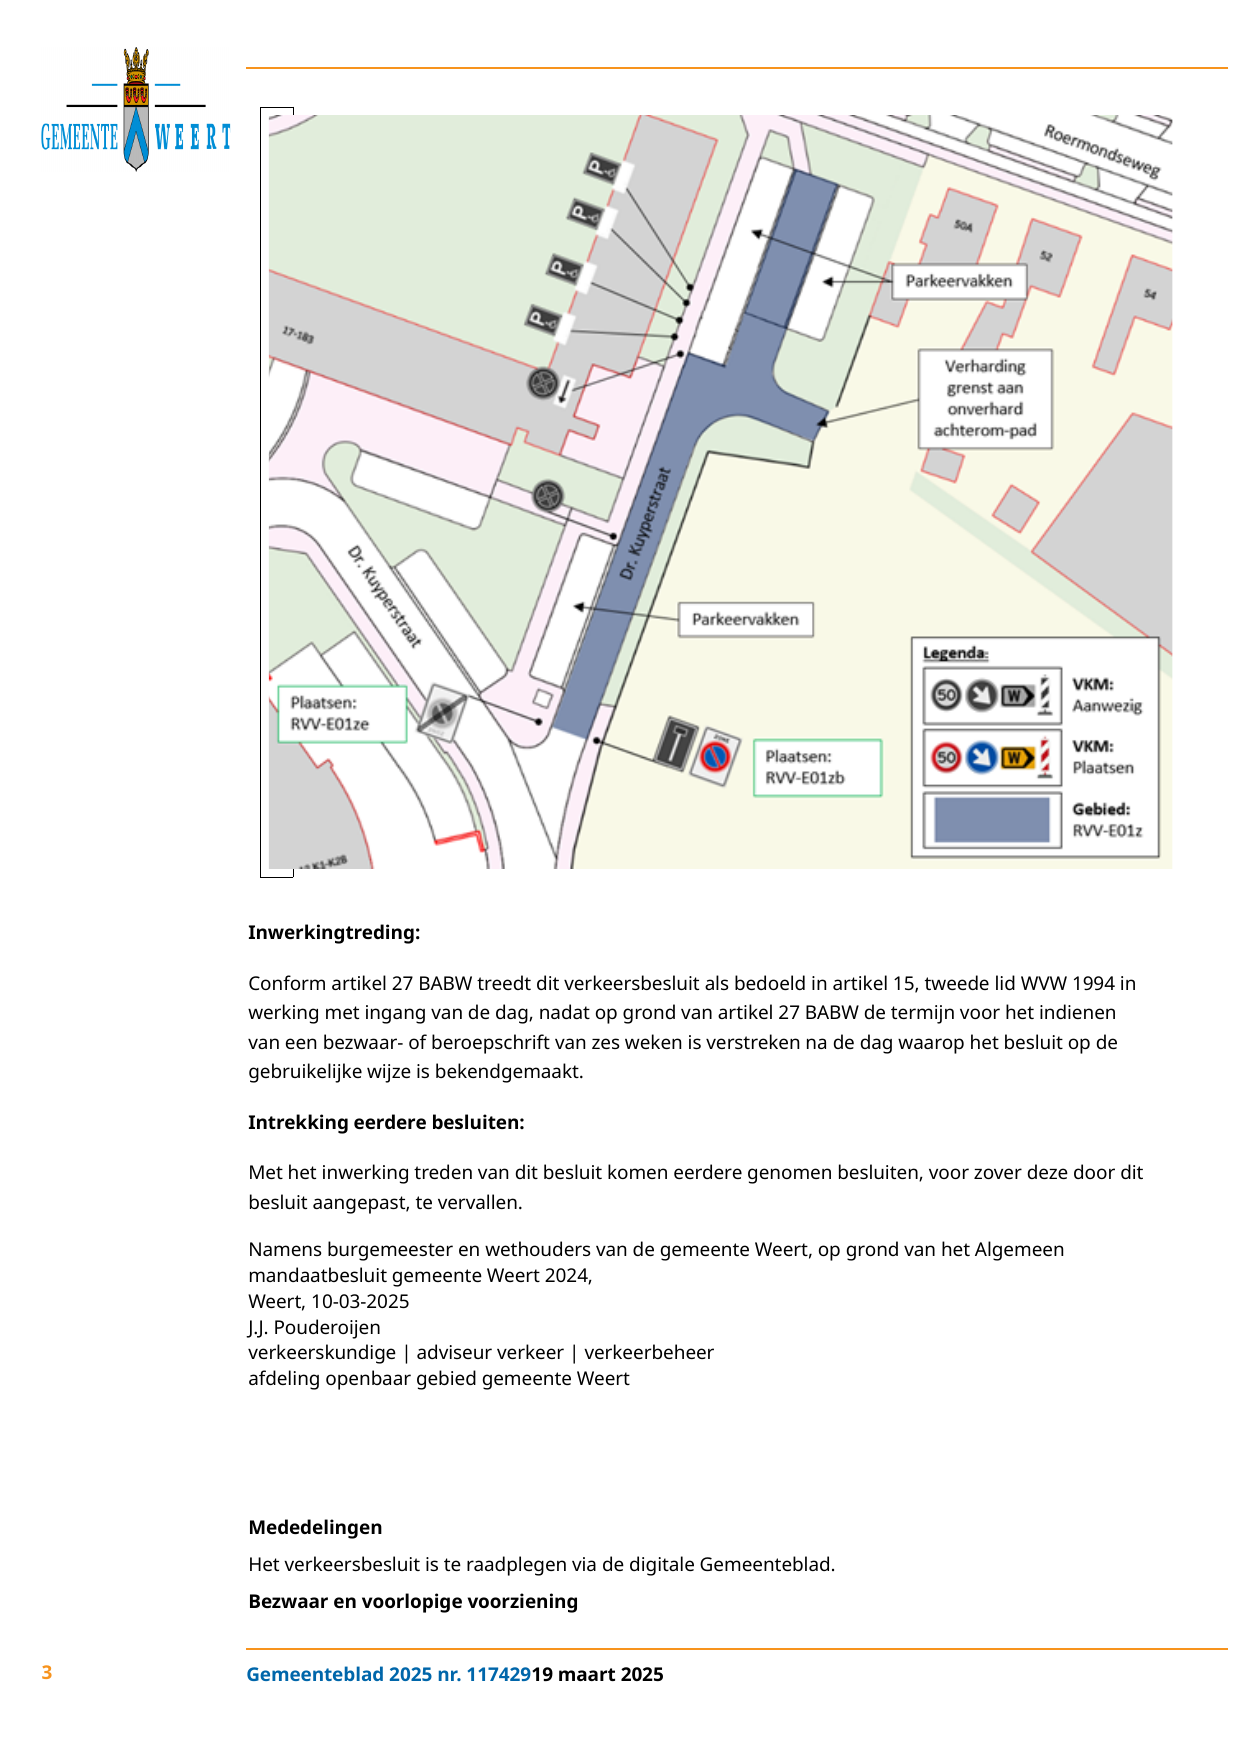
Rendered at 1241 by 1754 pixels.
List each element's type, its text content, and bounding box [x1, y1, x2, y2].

text verkeerskundige | adviseur verkeer | verkeerbeheer [248, 1339, 1152, 1365]
text Bezwaar en voorlopige voorziening [248, 1593, 1152, 1612]
picture [268, 115, 1173, 869]
text afdeling openbaar gebied gemeente Weert [248, 1365, 1152, 1391]
text Namens burgemeester en wethouders van de gemeente Weert, op grond van het Algemeen mandaatbesluit gemeente Weert 2024, [248, 1237, 1152, 1288]
text J.J. Pouderoijen [248, 1314, 1152, 1339]
text Inwerkingtreding: [248, 919, 1152, 945]
text Conform artikel 27 BABW treedt dit verkeersbesluit als bedoeld in artikel 15, tweede lid WVW 1994 in werking met ingang van de dag, nadat op grond van artikel 27 BABW de termijn voor het indienen van een bezwaar- of beroepschrift van zes weken is verstreken na de dag waarop het besluit op de gebruikelijke wijze is bekendgemaakt. [248, 970, 1152, 1084]
text Weert, 10-03-2025 [248, 1288, 1152, 1314]
text Mededelingen [248, 1519, 1152, 1538]
text Met het inwerking treden van dit besluit komen eerdere genomen besluiten, voor zover deze door dit besluit aangepast, te vervallen. [248, 1159, 1152, 1214]
text Intrekking eerdere besluiten: [248, 1109, 1152, 1134]
text Het verkeersbesluit is te raadplegen via de digitale Gemeenteblad. [248, 1556, 1152, 1575]
picture [41, 47, 231, 172]
